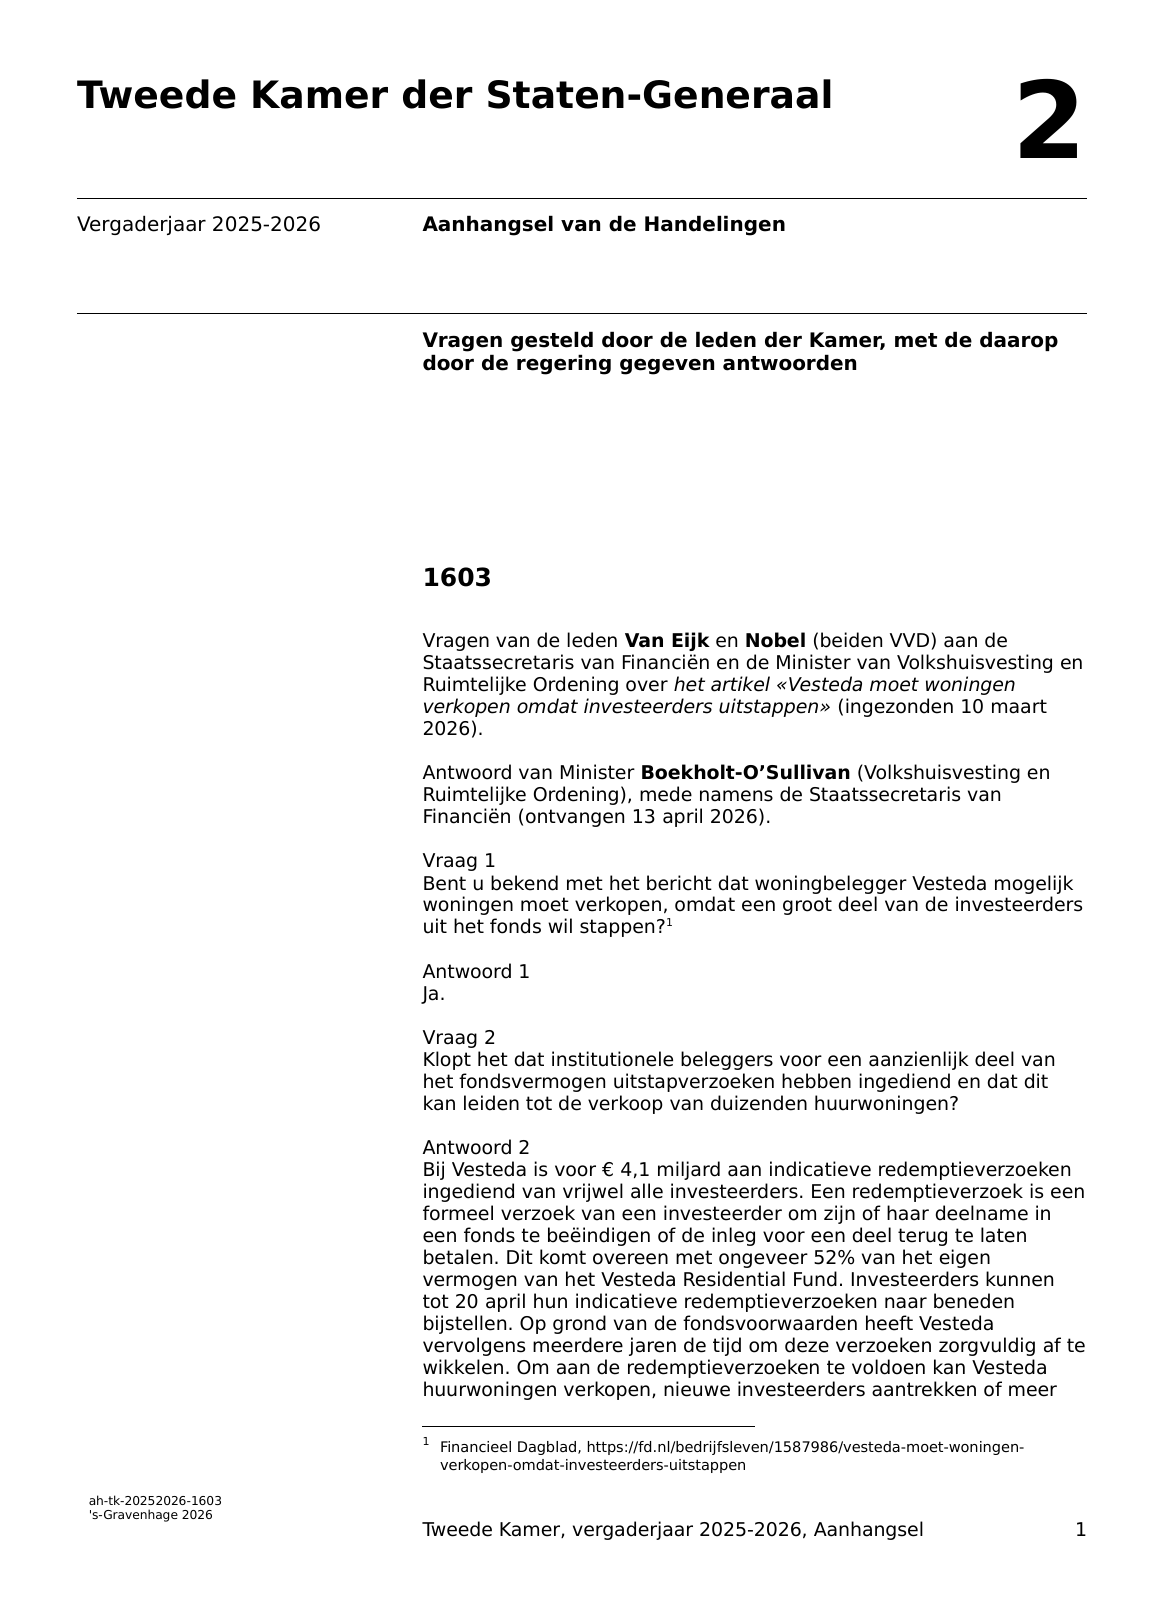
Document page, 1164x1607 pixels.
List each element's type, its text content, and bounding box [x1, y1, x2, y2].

text 's-Gravenhage 2026 [88, 1508, 323, 1522]
table_cell [77, 314, 422, 375]
text Antwoord 1 [422, 961, 1087, 982]
text Ja. [422, 982, 1087, 1004]
text Klopt het dat institutionele beleggers voor een aanzienlijk deel van het fondsvermogen uitstapverzoeken hebben ingediend en dat dit kan leiden tot de verkoop van duizenden huurwoningen? [422, 1049, 1087, 1114]
text Antwoord 2 [422, 1137, 1087, 1159]
text Financieel Dagblad, https://fd.nl/bedrijfsleven/1587986/vesteda-moet-woningen-verkopen-omdat-investeerders-uitstappen [422, 1435, 1087, 1474]
text Vraag 1 [422, 850, 1087, 872]
table_header 2 [886, 59, 1087, 198]
table_header Tweede Kamer der Staten-Generaal [77, 59, 886, 198]
table_cell Aanhangsel van de Handelingen [422, 199, 1087, 313]
text Vraag 2 [422, 1027, 1087, 1049]
text ah-tk-20252026-1603 [88, 1494, 323, 1508]
text 1603 [422, 563, 1087, 592]
text Vragen van de leden Van Eijk en Nobel (beiden VVD) aan de Staatssecretaris van Financiën en de Minister van Volkshuisvesting en Ruimtelijke Ordening over het artikel «Vesteda moet woningen verkopen omdat investeerders uitstappen» (ingezonden 10 maart 2026). [422, 630, 1087, 740]
text Bij Vesteda is voor € 4,1 miljard aan indicatieve redemptieverzoeken ingediend van vrijwel alle investeerders. Een redemptieverzoek is een formeel verzoek van een investeerder om zijn of haar deelname in een fonds te beëindigen of de inleg voor een deel terug te laten betalen. Dit komt overeen met ongeveer 52% van het eigen vermogen van het Vesteda Residential Fund. Investeerders kunnen tot 20 april hun indicatieve redemptieverzoeken naar beneden bijstellen. Op grond van de fondsvoorwaarden heeft Vesteda vervolgens meerdere jaren de tijd om deze verzoeken zorgvuldig af te wikkelen. Om aan de redemptieverzoeken te voldoen kan Vesteda huurwoningen verkopen, nieuwe investeerders aantrekken of meer [422, 1159, 1087, 1401]
text Bent u bekend met het bericht dat woningbelegger Vesteda mogelijk woningen moet verkopen, omdat een groot deel van de investeerders uit het fonds wil stappen? [422, 872, 1087, 938]
table_cell Vragen gesteld door de leden der Kamer, met de daarop door de regering gegeven antwoorden [422, 314, 1087, 375]
text Antwoord van Minister Boekholt-O’Sullivan (Volkshuisvesting en Ruimtelijke Ordening), mede namens de Staatssecretaris van Financiën (ontvangen 13 april 2026). [422, 762, 1087, 828]
table_cell Vergaderjaar 2025-2026 [77, 199, 422, 313]
